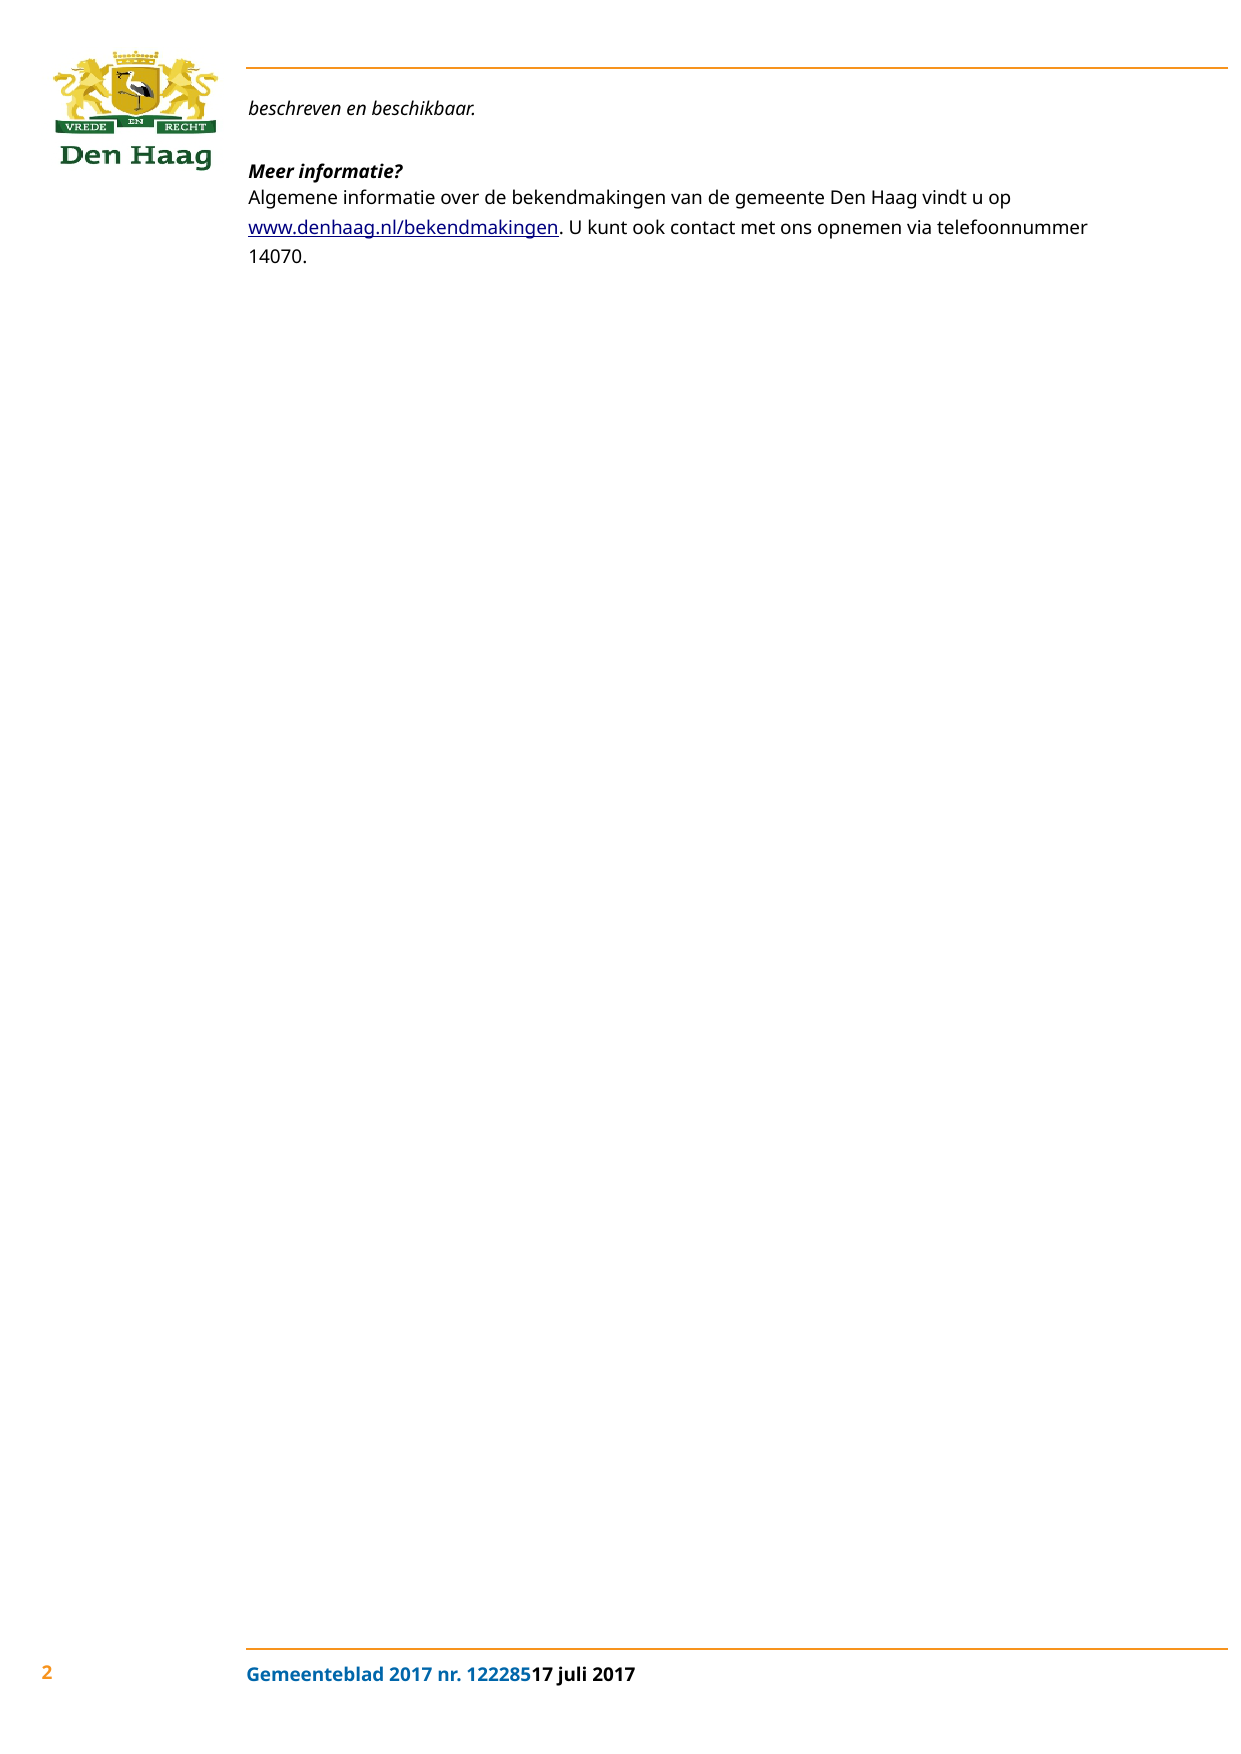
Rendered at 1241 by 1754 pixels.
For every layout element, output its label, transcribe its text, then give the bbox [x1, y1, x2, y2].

picture [41, 47, 231, 172]
text beschreven en beschikbaar. [248, 95, 1152, 121]
text Meer informatie? [248, 159, 1152, 184]
text Algemene informatie over de bekendmakingen van de gemeente Den Haag vindt u op www.denhaag.nl/bekendmakingen. U kunt ook contact met ons opnemen via telefoonnummer 14070. [248, 184, 1152, 269]
